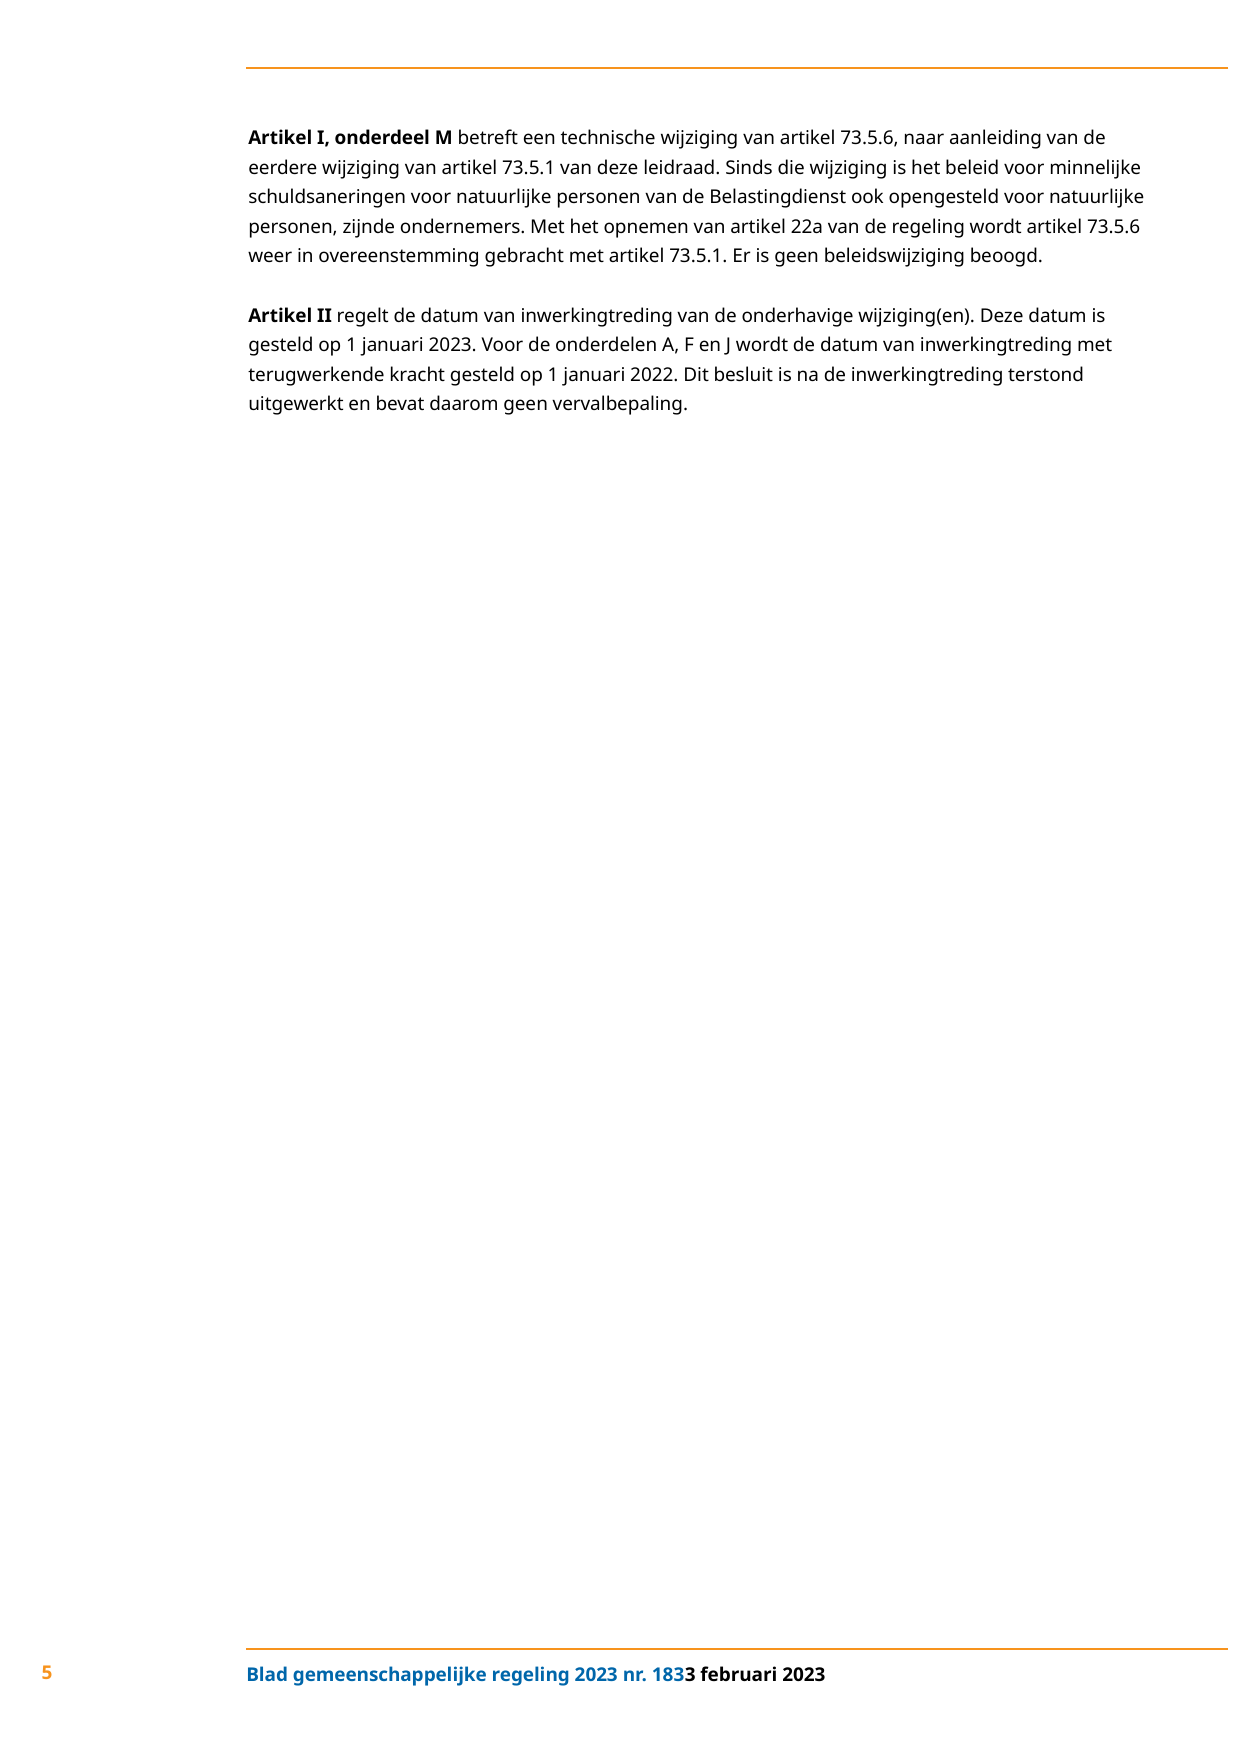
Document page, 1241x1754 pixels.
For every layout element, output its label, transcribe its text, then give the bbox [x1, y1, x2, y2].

text Artikel I, onderdeel M betreft een technische wijziging van artikel 73.5.6, naar aanleiding van de eerdere wijziging van artikel 73.5.1 van deze leidraad. Sinds die wijziging is het beleid voor minnelijke schuldsaneringen voor natuurlijke personen van de Belastingdienst ook opengesteld voor natuurlijke personen, zijnde ondernemers. Met het opnemen van artikel 22a van de regeling wordt artikel 73.5.6 weer in overeenstemming gebracht met artikel 73.5.1. Er is geen beleidswijziging beoogd. [248, 124, 1152, 268]
text Artikel II regelt de datum van inwerkingtreding van de onderhavige wijziging(en). Deze datum is gesteld op 1 januari 2023. Voor de onderdelen A, F en J wordt de datum van inwerkingtreding met terugwerkende kracht gesteld op 1 januari 2022. Dit besluit is na de inwerkingtreding terstond uitgewerkt en bevat daarom geen vervalbepaling. [248, 302, 1152, 416]
picture [41, 47, 231, 172]
